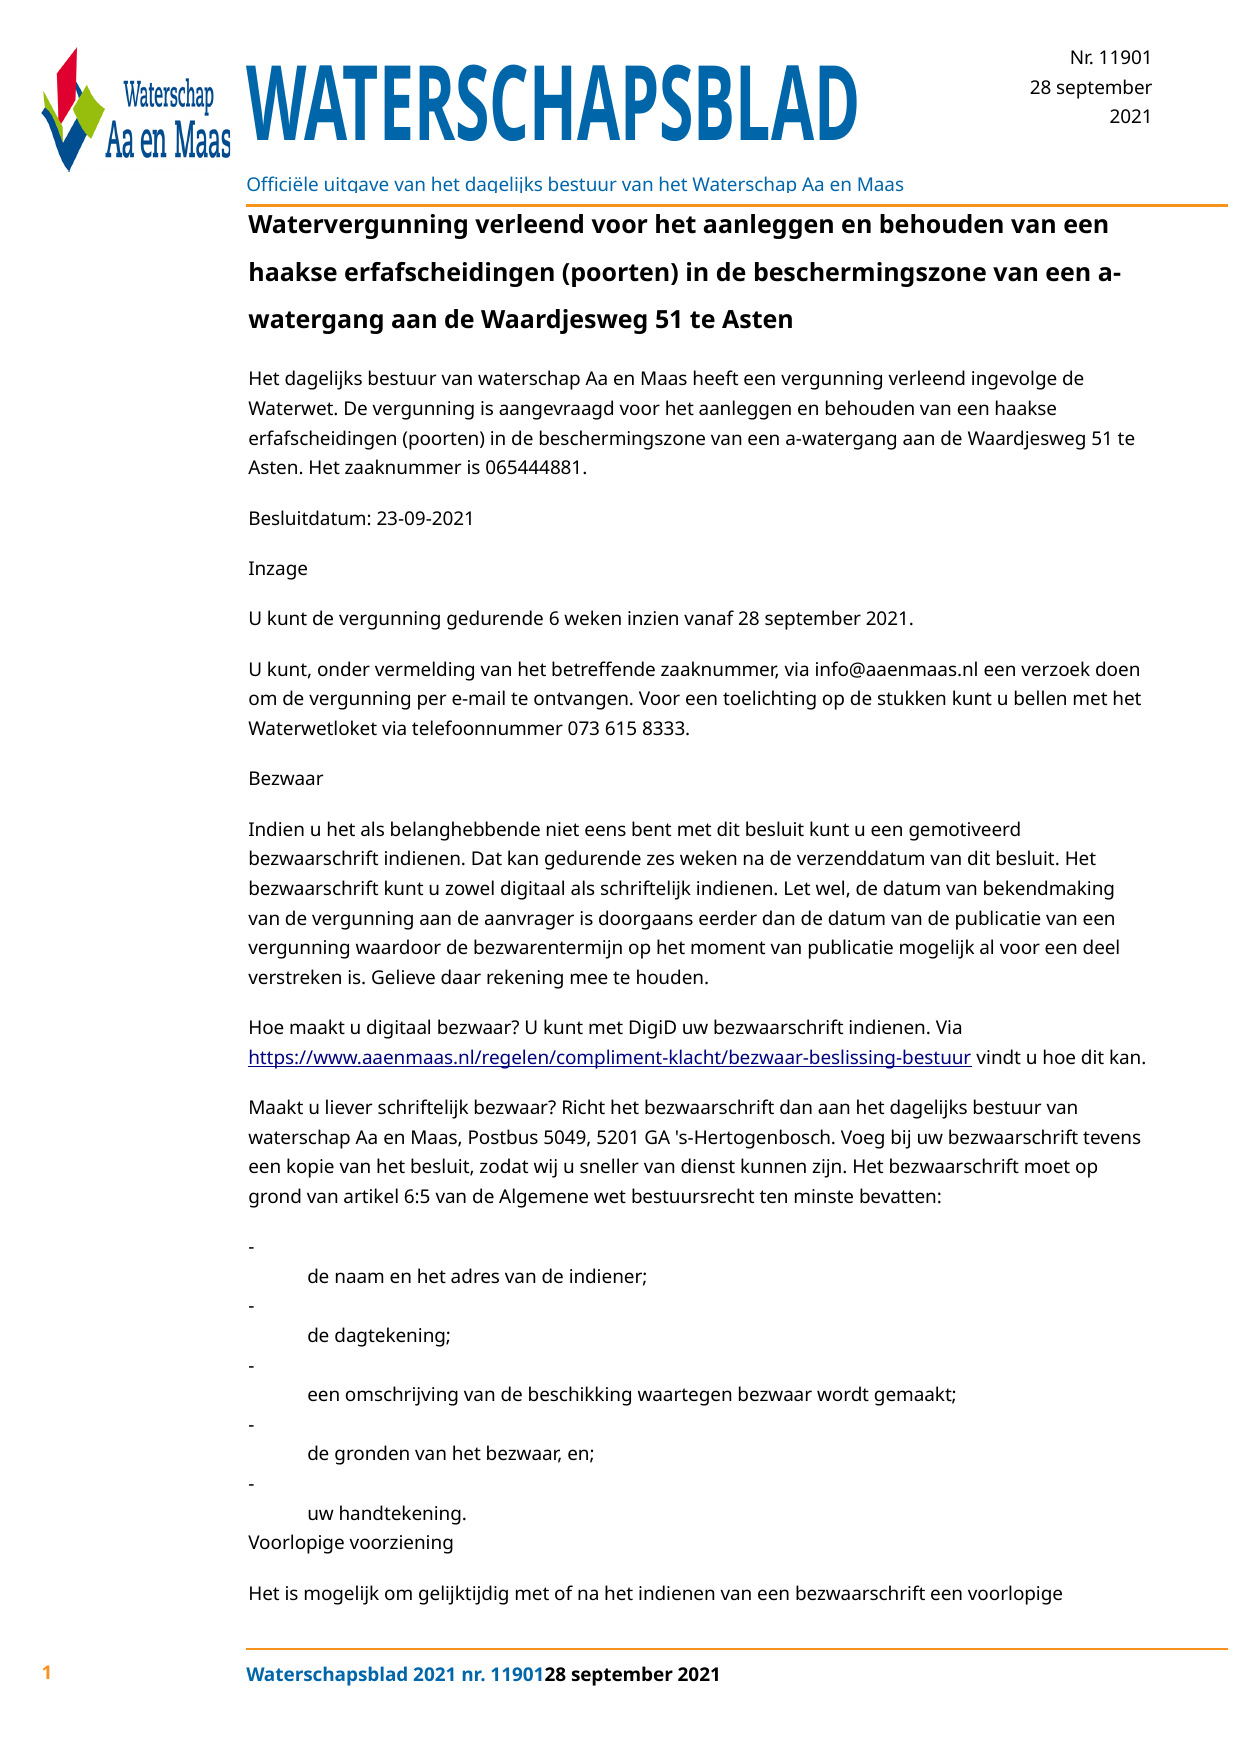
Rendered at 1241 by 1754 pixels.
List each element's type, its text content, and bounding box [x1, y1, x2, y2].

text Het dagelijks bestuur van waterschap Aa en Maas heeft een vergunning verleend ingevolge de Waterwet. De vergunning is aangevraagd voor het aanleggen en behouden van een haakse erfafscheidingen (poorten) in de beschermingszone van een a-watergang aan de Waardjesweg 51 te Asten. Het zaaknummer is 065444881. [248, 366, 1152, 480]
text Maakt u liever schriftelijk bezwaar? Richt het bezwaarschrift dan aan het dagelijks bestuur van waterschap Aa en Maas, Postbus 5049, 5201 GA 's-Hertogenbosch. Voeg bij uw bezwaarschrift tevens een kopie van het besluit, zodat wij u sneller van dienst kunnen zijn. Het bezwaarschrift moet op grond van artikel 6:5 van de Algemene wet bestuursrecht ten minste bevatten: [248, 1094, 1152, 1209]
list een omschrijving van de beschikking waartegen bezwaar wordt gemaakt; [248, 1381, 1152, 1407]
text Indien u het als belanghebbende niet eens bent met dit besluit kunt u een gemotiveerd bezwaarschrift indienen. Dat kan gedurende zes weken na de verzenddatum van dit besluit. Het bezwaarschrift kunt u zowel digitaal als schriftelijk indienen. Let wel, de datum van bekendmaking van de vergunning aan de aanvrager is doorgaans eerder dan de datum van de publicatie van een vergunning waardoor de bezwarentermijn op het moment van publicatie mogelijk al voor een deel verstreken is. Gelieve daar rekening mee te houden. [248, 816, 1152, 989]
text U kunt, onder vermelding van het betreffende zaaknummer, via info@aaenmaas.nl een verzoek doen om de vergunning per e-mail te ontvangen. Voor een toelichting op de stukken kunt u bellen met het Waterwetloket via telefoonnummer 073 615 8333. [248, 656, 1152, 741]
list de dagtekening; [248, 1322, 1152, 1348]
list de naam en het adres van de indiener; [248, 1263, 1152, 1289]
picture [41, 47, 231, 172]
text Hoe maakt u digitaal bezwaar? U kunt met DigiD uw bezwaarschrift indienen. Via https://www.aaenmaas.nl/regelen/compliment-klacht/bezwaar-beslissing-bestuur vindt u hoe dit kan. [248, 1014, 1152, 1069]
list uw handtekening. [248, 1500, 1152, 1525]
text Watervergunning verleend voor het aanleggen en behouden van een haakse erfafscheidingen (poorten) in de beschermingszone van een a-watergang aan de Waardjesweg 51 te Asten [248, 207, 1152, 336]
text Voorlopige voorziening [248, 1529, 1152, 1555]
text Inzage [248, 555, 1152, 581]
list de gronden van het bezwaar, en; [248, 1441, 1152, 1466]
text Bezwaar [248, 766, 1152, 791]
text Besluitdatum: 23-09-2021 [248, 505, 1152, 530]
text U kunt de vergunning gedurende 6 weken inzien vanaf 28 september 2021. [248, 606, 1152, 631]
text Het is mogelijk om gelijktijdig met of na het indienen van een bezwaarschrift een voorlopige [248, 1580, 1152, 1605]
